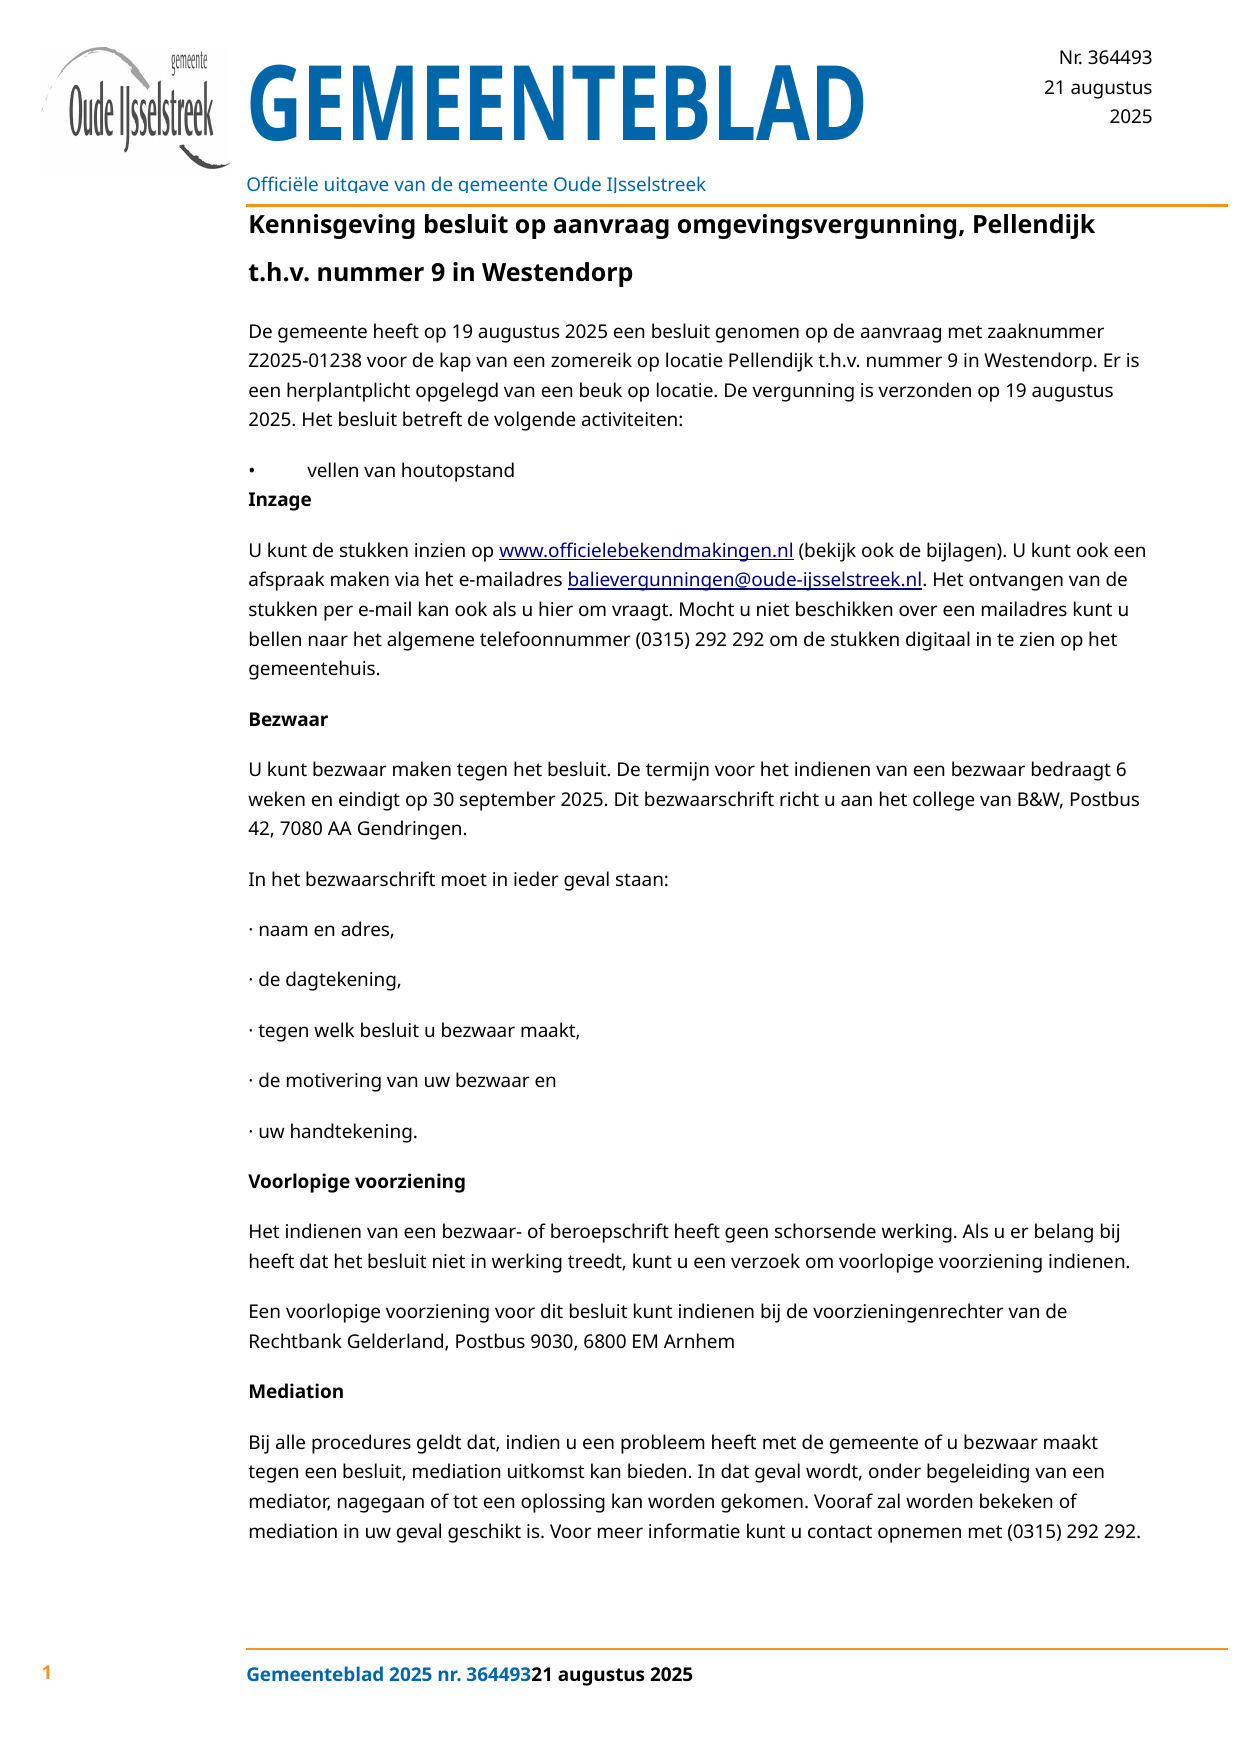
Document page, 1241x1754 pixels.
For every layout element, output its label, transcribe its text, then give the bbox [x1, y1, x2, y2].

text Een voorlopige voorziening voor dit besluit kunt indienen bij de voorzieningenrechter van de Rechtbank Gelderland, Postbus 9030, 6800 EM Arnhem [248, 1299, 1152, 1354]
text Mediation [248, 1379, 1152, 1404]
text · naam en adres, [248, 916, 1152, 942]
text Bij alle procedures geldt dat, indien u een probleem heeft met de gemeente of u bezwaar maakt tegen een besluit, mediation uitkomst kan bieden. In dat geval wordt, onder begeleiding van een mediator, nagegaan of tot een oplossing kan worden gekomen. Vooraf zal worden bekeken of mediation in uw geval geschikt is. Voor meer informatie kunt u contact opnemen met (0315) 292 292. [248, 1429, 1152, 1544]
list vellen van houtopstand [248, 457, 1152, 483]
text U kunt bezwaar maken tegen het besluit. De termijn voor het indienen van een bezwaar bedraagt 6 weken en eindigt op 30 september 2025. Dit bezwaarschrift richt u aan het college van B&W, Postbus 42, 7080 AA Gendringen. [248, 756, 1152, 841]
text · tegen welk besluit u bezwaar maakt, [248, 1017, 1152, 1043]
text De gemeente heeft op 19 augustus 2025 een besluit genomen op de aanvraag met zaaknummer Z2025-01238 voor de kap van een zomereik op locatie Pellendijk t.h.v. nummer 9 in Westendorp. Er is een herplantplicht opgelegd van een beuk op locatie. De vergunning is verzonden op 19 augustus 2025. Het besluit betreft de volgende activiteiten: [248, 318, 1152, 432]
text Voorlopige voorziening [248, 1168, 1152, 1194]
picture [41, 47, 231, 172]
text Het indienen van een bezwaar- of beroepschrift heeft geen schorsende werking. Als u er belang bij heeft dat het besluit niet in werking treedt, kunt u een verzoek om voorlopige voorziening indienen. [248, 1219, 1152, 1274]
text Bezwaar [248, 706, 1152, 732]
text · de dagtekening, [248, 967, 1152, 992]
text Kennisgeving besluit op aanvraag omgevingsvergunning, Pellendijk t.h.v. nummer 9 in Westendorp [248, 207, 1152, 288]
text U kunt de stukken inzien op www.officielebekendmakingen.nl (bekijk ook de bijlagen). U kunt ook een afspraak maken via het e-mailadres balievergunningen@oude-ijsselstreek.nl. Het ontvangen van de stukken per e-mail kan ook als u hier om vraagt. Mocht u niet beschikken over een mailadres kunt u bellen naar het algemene telefoonnummer (0315) 292 292 om de stukken digitaal in te zien op het gemeentehuis. [248, 537, 1152, 681]
text In het bezwaarschrift moet in ieder geval staan: [248, 866, 1152, 892]
text · de motivering van uw bezwaar en [248, 1067, 1152, 1093]
text · uw handtekening. [248, 1118, 1152, 1144]
text Inzage [248, 487, 1152, 512]
